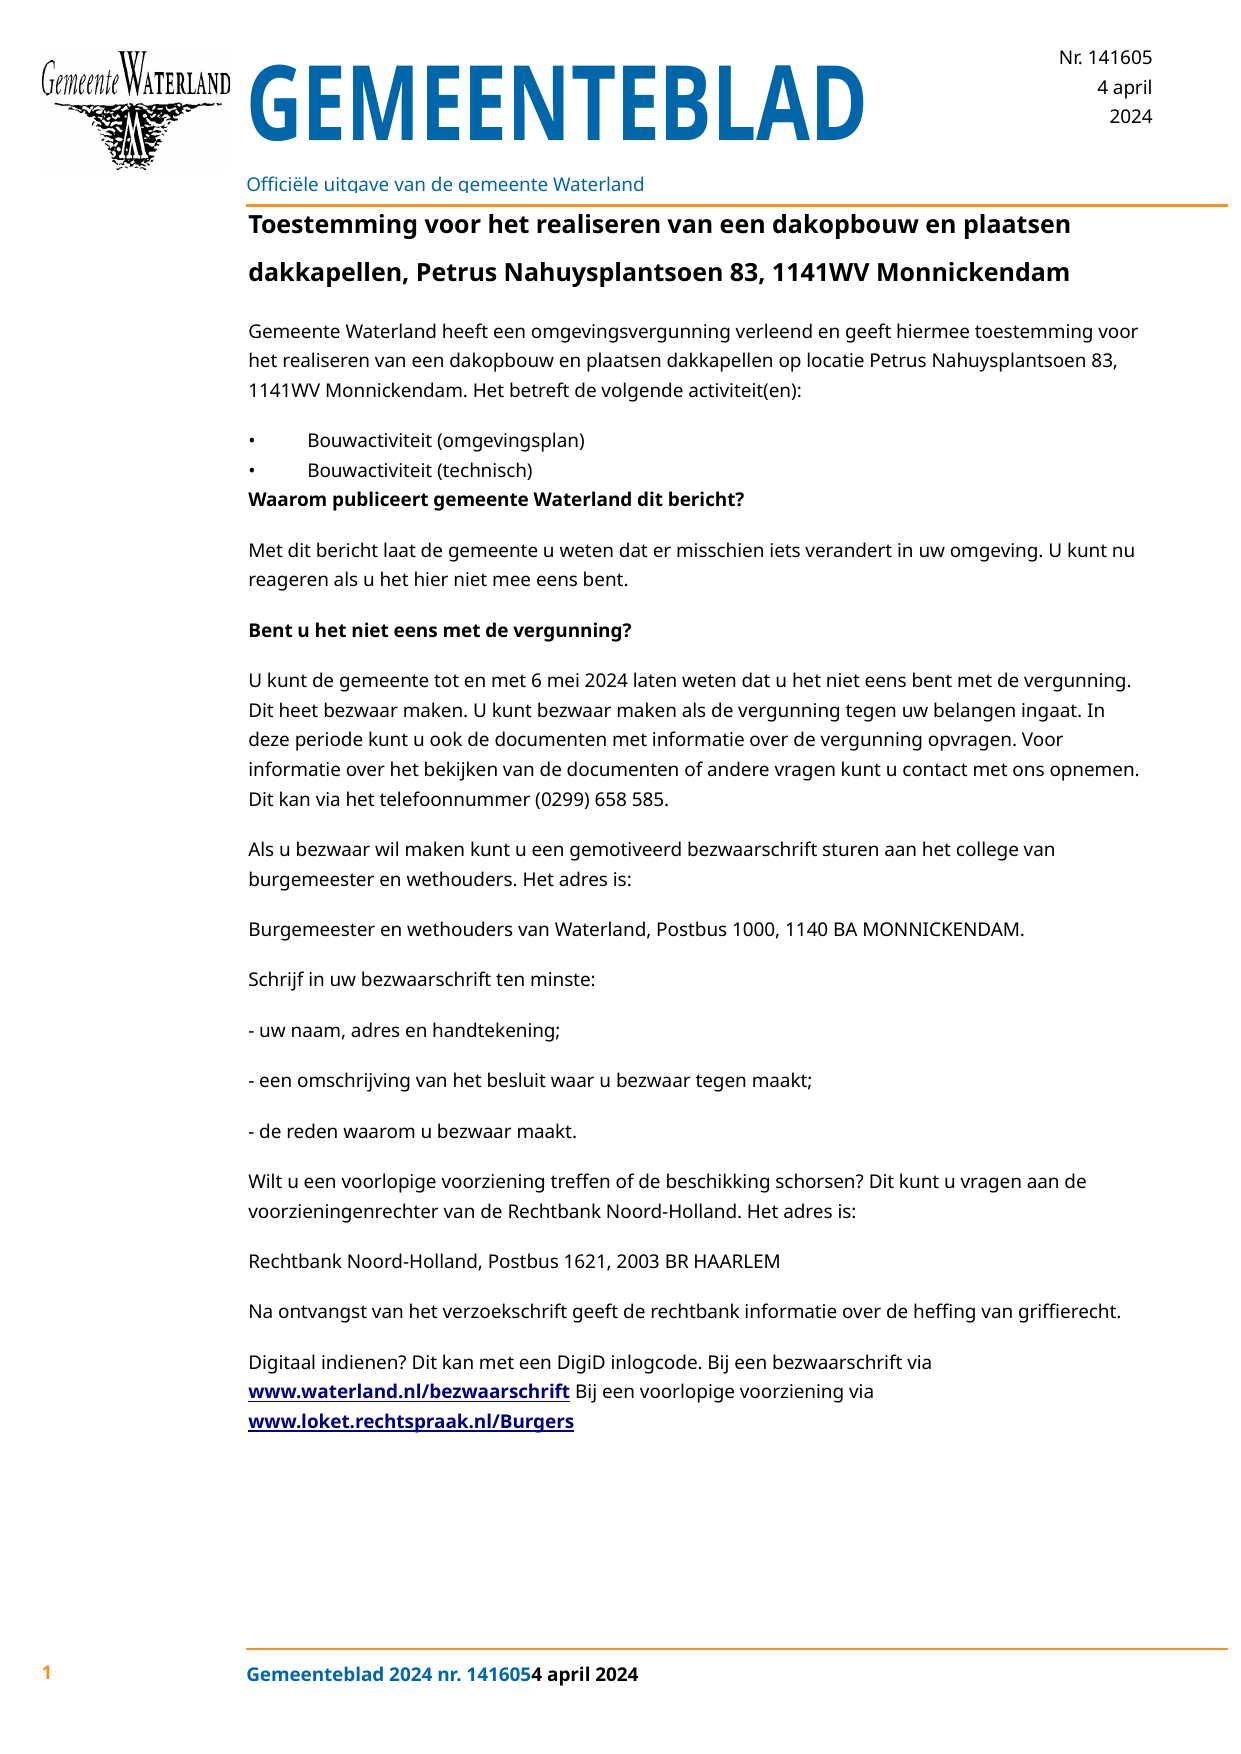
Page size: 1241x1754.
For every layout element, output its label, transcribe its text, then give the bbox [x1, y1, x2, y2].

text Toestemming voor het realiseren van een dakopbouw en plaatsen dakkapellen, Petrus Nahuysplantsoen 83, 1141WV Monnickendam [248, 207, 1152, 288]
text Als u bezwaar wil maken kunt u een gemotiveerd bezwaarschrift sturen aan het college van burgemeester en wethouders. Het adres is: [248, 836, 1152, 892]
text U kunt de gemeente tot en met 6 mei 2024 laten weten dat u het niet eens bent met de vergunning. Dit heet bezwaar maken. U kunt bezwaar maken als de vergunning tegen uw belangen ingaat. In deze periode kunt u ook de documenten met informatie over de vergunning opvragen. Voor informatie over het bekijken van de documenten of andere vragen kunt u contact met ons opnemen. Dit kan via het telefoonnummer (0299) 658 585. [248, 667, 1152, 812]
text - de reden waarom u bezwaar maakt. [248, 1118, 1152, 1144]
list Bouwactiviteit (omgevingsplan) [248, 427, 1152, 453]
text - uw naam, adres en handtekening; [248, 1017, 1152, 1043]
text Bent u het niet eens met de vergunning? [248, 617, 1152, 643]
text Gemeente Waterland heeft een omgevingsvergunning verleend en geeft hiermee toestemming voor het realiseren van een dakopbouw en plaatsen dakkapellen op locatie Petrus Nahuysplantsoen 83, 1141WV Monnickendam. Het betreft de volgende activiteit(en): [248, 318, 1152, 403]
text Na ontvangst van het verzoekschrift geeft de rechtbank informatie over de heffing van griffierecht. [248, 1299, 1152, 1324]
text Burgemeester en wethouders van Waterland, Postbus 1000, 1140 BA MONNICKENDAM. [248, 916, 1152, 942]
text Schrijf in uw bezwaarschrift ten minste: [248, 967, 1152, 992]
picture [41, 47, 231, 172]
text Waarom publiceert gemeente Waterland dit bericht? [248, 487, 1152, 512]
text Wilt u een voorlopige voorziening treffen of de beschikking schorsen? Dit kunt u vragen aan de voorzieningenrechter van de Rechtbank Noord-Holland. Het adres is: [248, 1168, 1152, 1224]
text Rechtbank Noord-Holland, Postbus 1621, 2003 BR HAARLEM [248, 1248, 1152, 1274]
text Digitaal indienen? Dit kan met een DigiD inlogcode. Bij een bezwaarschrift via www.waterland.nl/bezwaarschrift Bij een voorlopige voorziening via www.loket.rechtspraak.nl/Burgers [248, 1349, 1152, 1434]
text Met dit bericht laat de gemeente u weten dat er misschien iets verandert in uw omgeving. U kunt nu reageren als u het hier niet mee eens bent. [248, 537, 1152, 592]
text - een omschrijving van het besluit waar u bezwaar tegen maakt; [248, 1067, 1152, 1093]
list Bouwactiviteit (technisch) [248, 457, 1152, 483]
